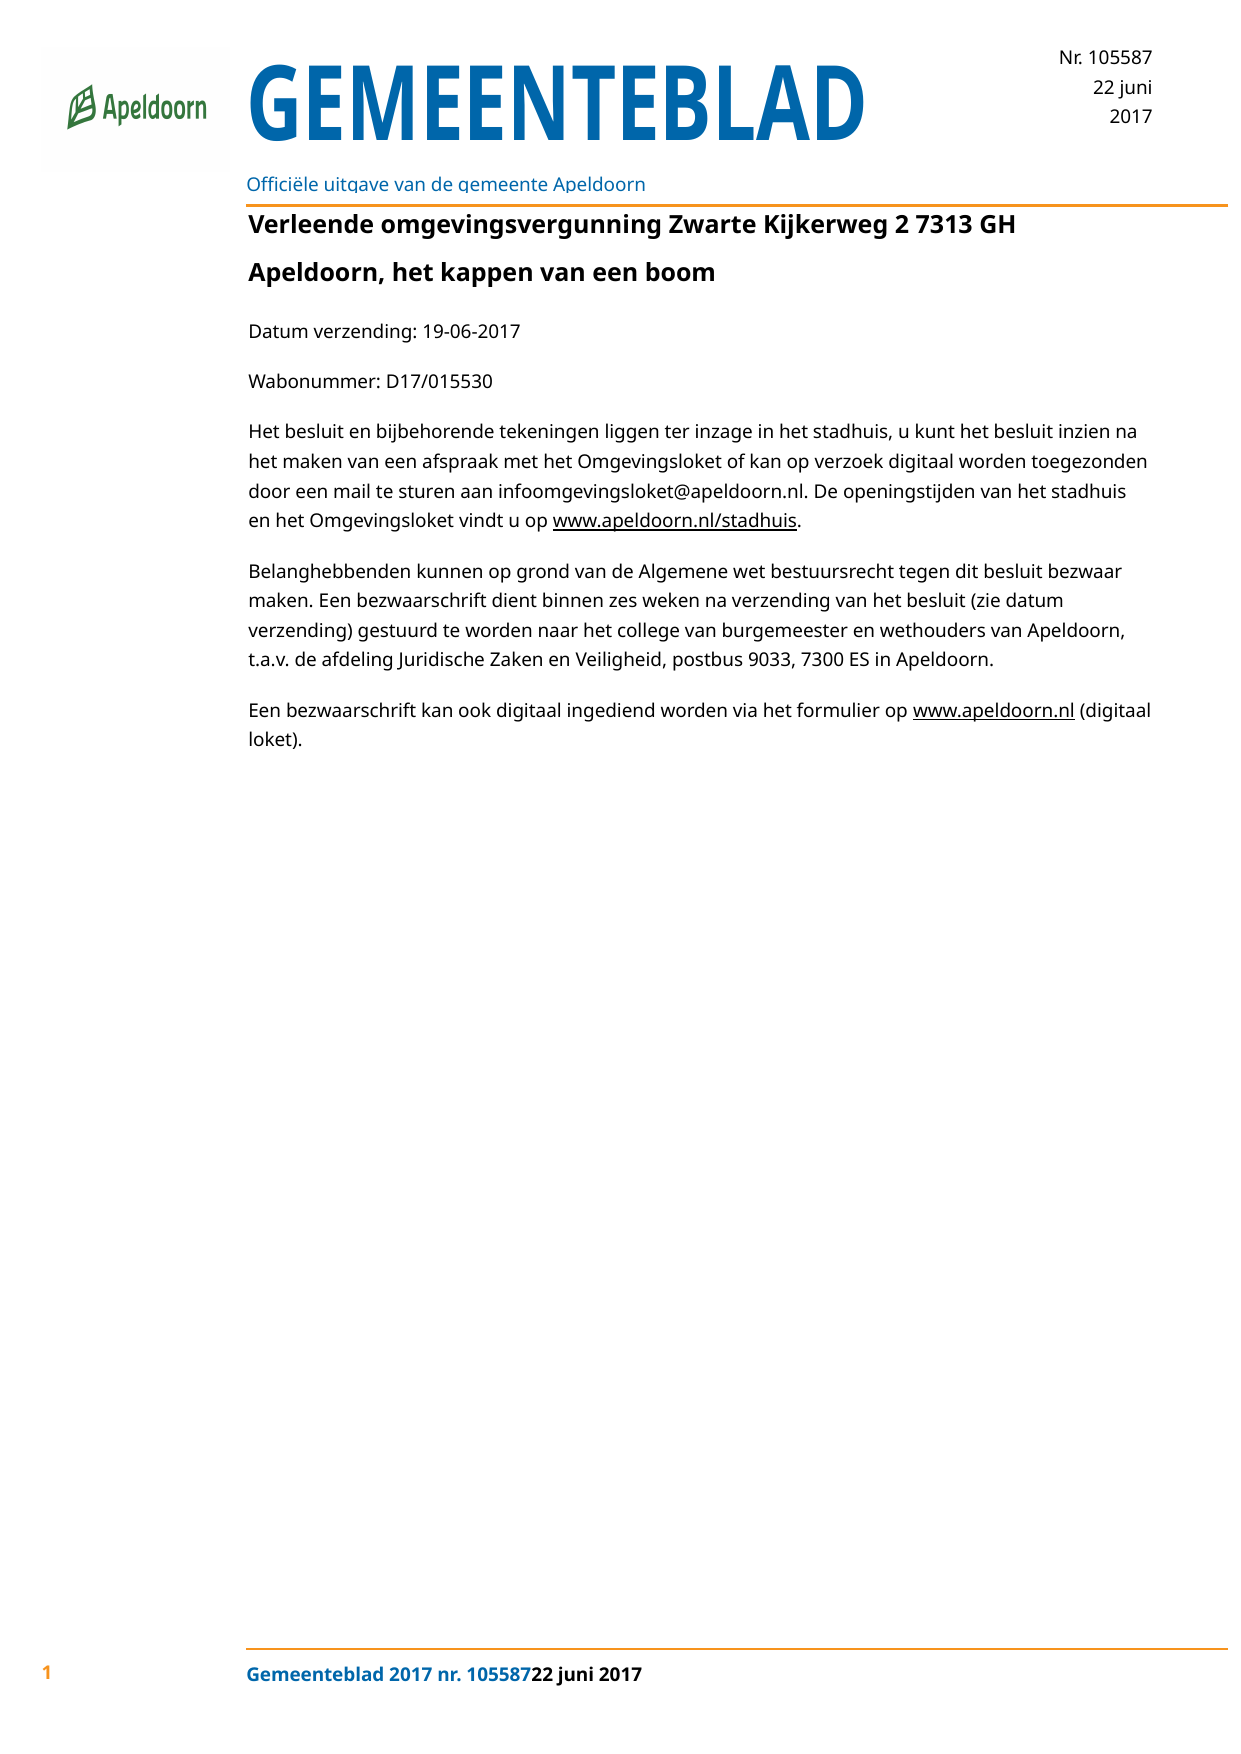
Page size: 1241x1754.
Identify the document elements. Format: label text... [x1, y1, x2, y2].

picture [41, 47, 231, 172]
text Datum verzending: 19-06-2017 [248, 318, 1152, 344]
text Een bezwaarschrift kan ook digitaal ingediend worden via het formulier op www.apeldoorn.nl (digitaal loket). [248, 697, 1152, 752]
text Belanghebbenden kunnen op grond van de Algemene wet bestuursrecht tegen dit besluit bezwaar maken. Een bezwaarschrift dient binnen zes weken na verzending van het besluit (zie datum verzending) gestuurd te worden naar het college van burgemeester en wethouders van Apeldoorn, t.a.v. de afdeling Juridische Zaken en Veiligheid, postbus 9033, 7300 ES in Apeldoorn. [248, 558, 1152, 672]
text Wabonummer: D17/015530 [248, 368, 1152, 394]
text Het besluit en bijbehorende tekeningen liggen ter inzage in het stadhuis, u kunt het besluit inzien na het maken van een afspraak met het Omgevingsloket of kan op verzoek digitaal worden toegezonden door een mail te sturen aan infoomgevingsloket@apeldoorn.nl. De openingstijden van het stadhuis en het Omgevingsloket vindt u op www.apeldoorn.nl/stadhuis. [248, 419, 1152, 533]
text Verleende omgevingsvergunning Zwarte Kijkerweg 2 7313 GH Apeldoorn, het kappen van een boom [248, 207, 1152, 288]
